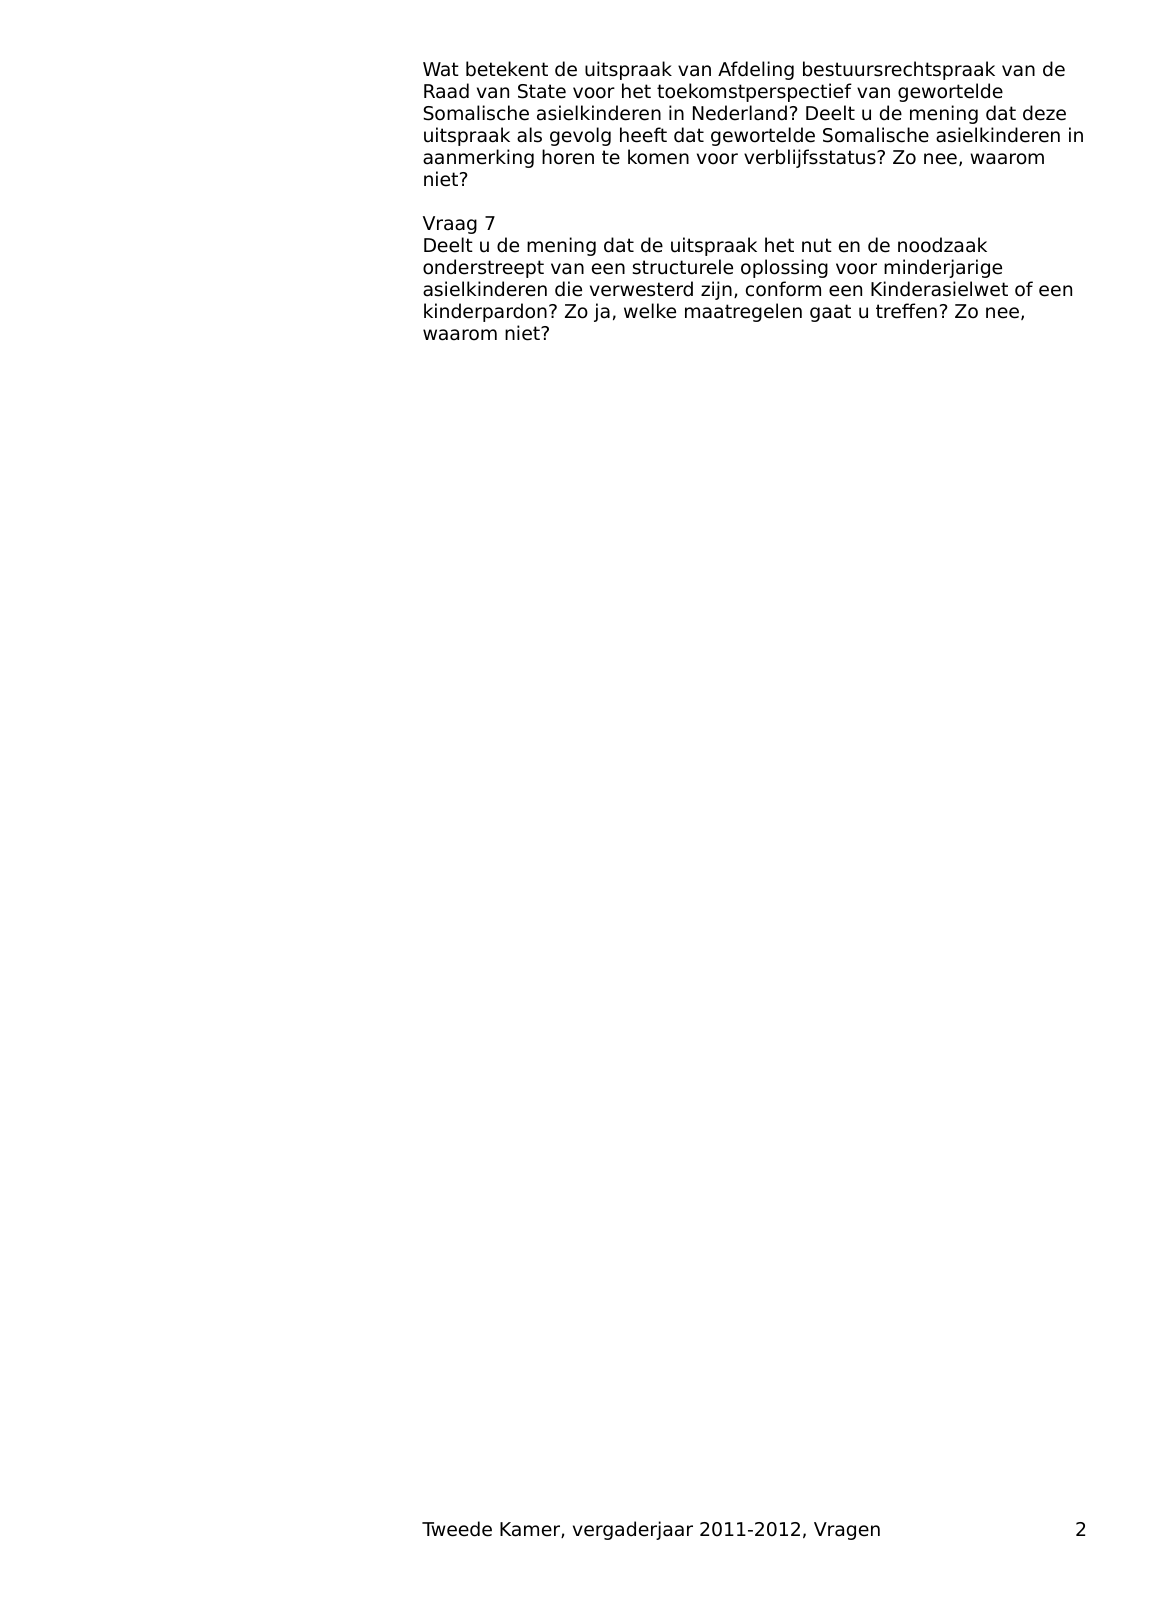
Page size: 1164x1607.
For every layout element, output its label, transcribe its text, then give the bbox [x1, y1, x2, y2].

text Deelt u de mening dat de uitspraak het nut en de noodzaak onderstreept van een structurele oplossing voor minderjarige asielkinderen die verwesterd zijn, conform een Kinderasielwet of een kinderpardon? Zo ja, welke maatregelen gaat u treffen? Zo nee, waarom niet? [422, 235, 1087, 345]
text Wat betekent de uitspraak van Afdeling bestuursrechtspraak van de Raad van State voor het toekomstperspectief van gewortelde Somalische asielkinderen in Nederland? Deelt u de mening dat deze uitspraak als gevolg heeft dat gewortelde Somalische asielkinderen in aanmerking horen te komen voor verblijfsstatus? Zo nee, waarom niet? [422, 59, 1087, 191]
text Vraag 7 [422, 213, 1087, 235]
